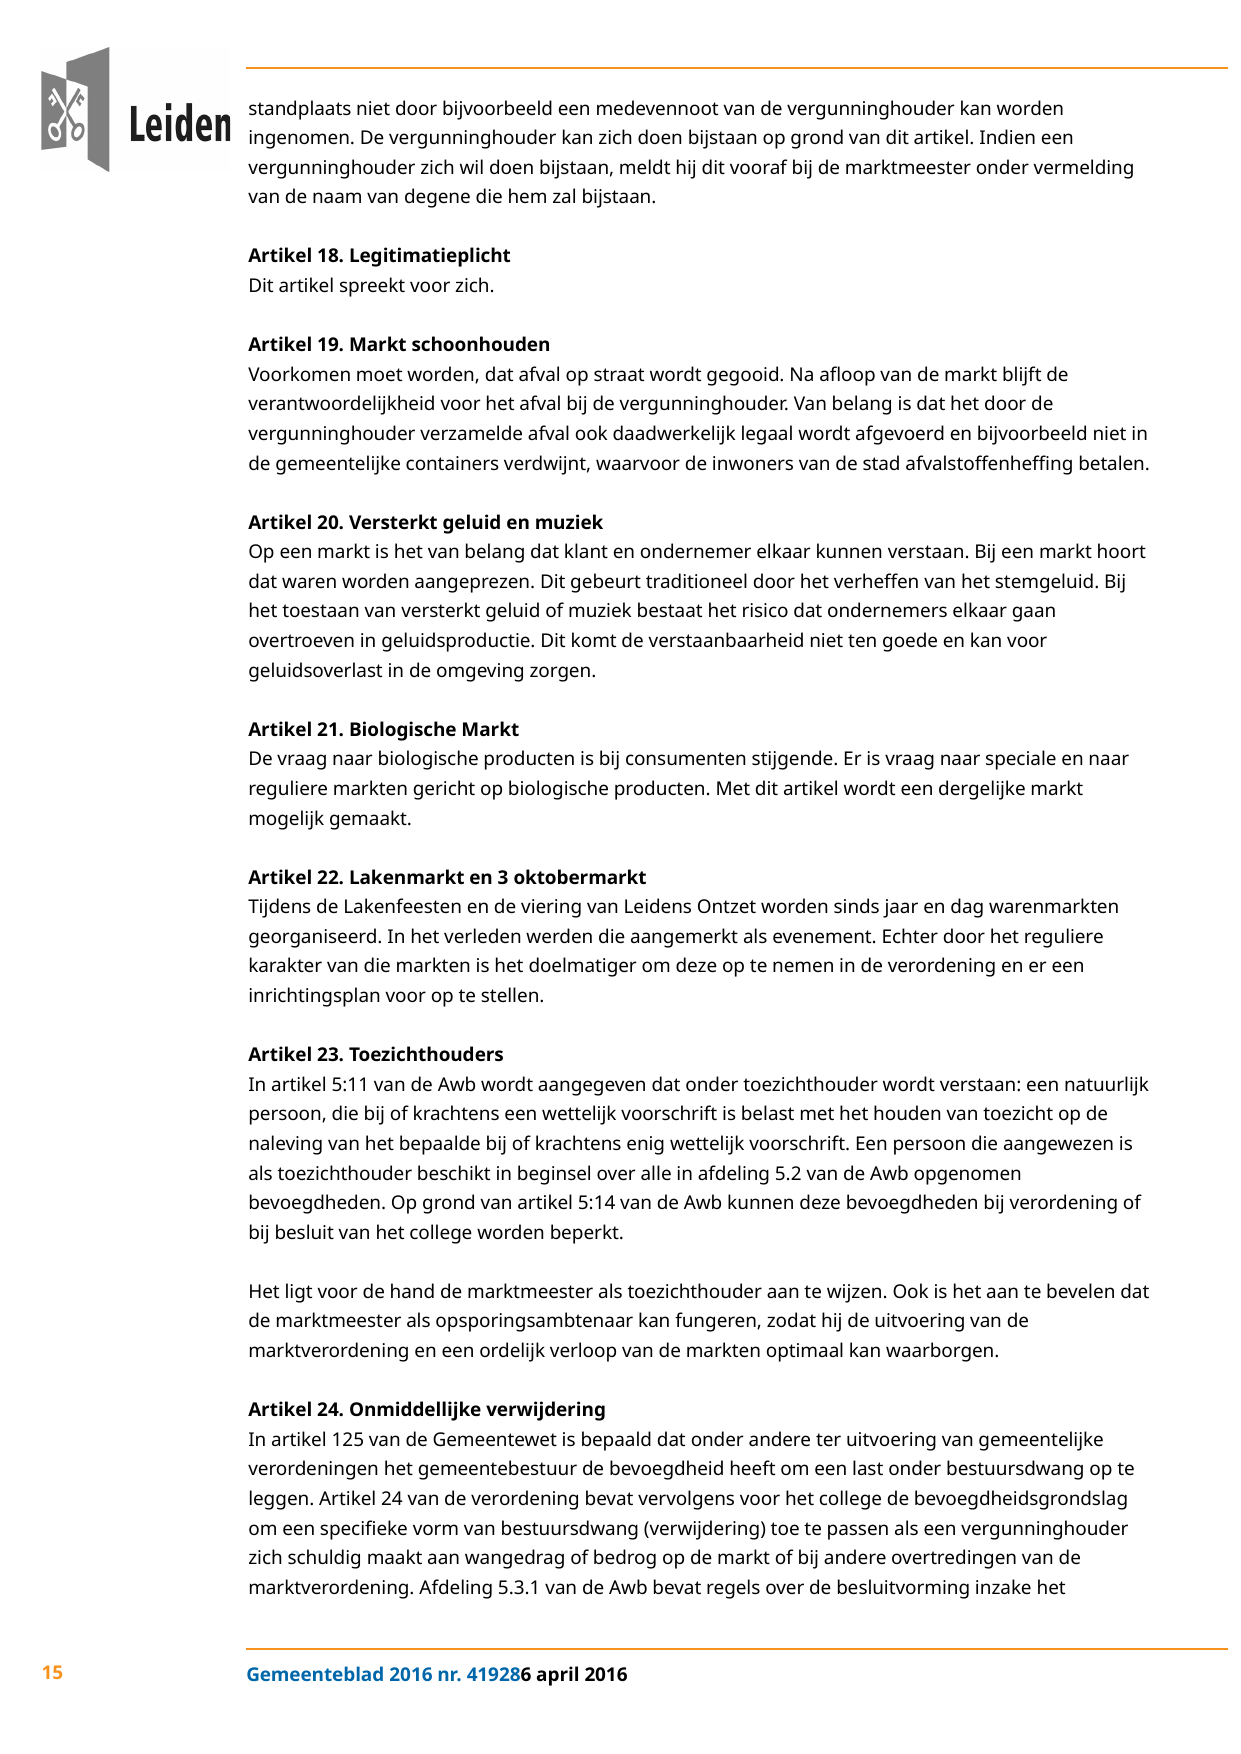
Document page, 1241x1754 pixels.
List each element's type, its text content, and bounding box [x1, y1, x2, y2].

text Artikel 19. Markt schoonhouden [248, 331, 1152, 357]
text Voorkomen moet worden, dat afval op straat wordt gegooid. Na afloop van de markt blijft de verantwoordelijkheid voor het afval bij de vergunninghouder. Van belang is dat het door de vergunninghouder verzamelde afval ook daadwerkelijk legaal wordt afgevoerd en bijvoorbeeld niet in de gemeentelijke containers verdwijnt, waarvoor de inwoners van de stad afvalstoffenheffing betalen. [248, 361, 1152, 476]
text In artikel 125 van de Gemeentewet is bepaald dat onder andere ter uitvoering van gemeentelijke verordeningen het gemeentebestuur de bevoegdheid heeft om een last onder bestuursdwang op te leggen. Artikel 24 van de verordening bevat vervolgens voor het college de bevoegdheidsgrondslag om een specifieke vorm van bestuursdwang (verwijdering) toe te passen als een vergunninghouder zich schuldig maakt aan wangedrag of bedrog op de markt of bij andere overtredingen van de marktverordening. Afdeling 5.3.1 van de Awb bevat regels over de besluitvorming inzake het [248, 1426, 1152, 1600]
text De vraag naar biologische producten is bij consumenten stijgende. Er is vraag naar speciale en naar reguliere markten gericht op biologische producten. Met dit artikel wordt een dergelijke markt mogelijk gemaakt. [248, 746, 1152, 831]
text Tijdens de Lakenfeesten en de viering van Leidens Ontzet worden sinds jaar en dag warenmarkten georganiseerd. In het verleden werden die aangemerkt als evenement. Echter door het reguliere karakter van die markten is het doelmatiger om deze op te nemen in de verordening en er een inrichtingsplan voor op te stellen. [248, 893, 1152, 1008]
text Artikel 24. Onmiddellijke verwijdering [248, 1396, 1152, 1422]
text Artikel 21. Biologische Markt [248, 716, 1152, 742]
text In artikel 5:11 van de Awb wordt aangegeven dat onder toezichthouder wordt verstaan: een natuurlijk persoon, die bij of krachtens een wettelijk voorschrift is belast met het houden van toezicht op de naleving van het bepaalde bij of krachtens enig wettelijk voorschrift. Een persoon die aangewezen is als toezichthouder beschikt in beginsel over alle in afdeling 5.2 van de Awb opgenomen bevoegdheden. Op grond van artikel 5:14 van de Awb kunnen deze bevoegdheden bij verordening of bij besluit van het college worden beperkt. [248, 1071, 1152, 1245]
text Op een markt is het van belang dat klant en ondernemer elkaar kunnen verstaan. Bij een markt hoort dat waren worden aangeprezen. Dit gebeurt traditioneel door het verheffen van het stemgeluid. Bij het toestaan van versterkt geluid of muziek bestaat het risico dat ondernemers elkaar gaan overtroeven in geluidsproductie. Dit komt de verstaanbaarheid niet ten goede en kan voor geluidsoverlast in de omgeving zorgen. [248, 538, 1152, 683]
text Het ligt voor de hand de marktmeester als toezichthouder aan te wijzen. Ook is het aan te bevelen dat de marktmeester als opsporingsambtenaar kan fungeren, zodat hij de uitvoering van de marktverordening en een ordelijk verloop van de markten optimaal kan waarborgen. [248, 1278, 1152, 1363]
picture [41, 47, 231, 172]
text Artikel 22. Lakenmarkt en 3 oktobermarkt [248, 864, 1152, 890]
text standplaats niet door bijvoorbeeld een medevennoot van de vergunninghouder kan worden ingenomen. De vergunninghouder kan zich doen bijstaan op grond van dit artikel. Indien een vergunninghouder zich wil doen bijstaan, meldt hij dit vooraf bij de marktmeester onder vermelding van de naam van degene die hem zal bijstaan. [248, 95, 1152, 209]
text Artikel 23. Toezichthouders [248, 1041, 1152, 1067]
text Artikel 18. Legitimatieplicht [248, 243, 1152, 268]
text Dit artikel spreekt voor zich. [248, 272, 1152, 298]
text Artikel 20. Versterkt geluid en muziek [248, 509, 1152, 535]
